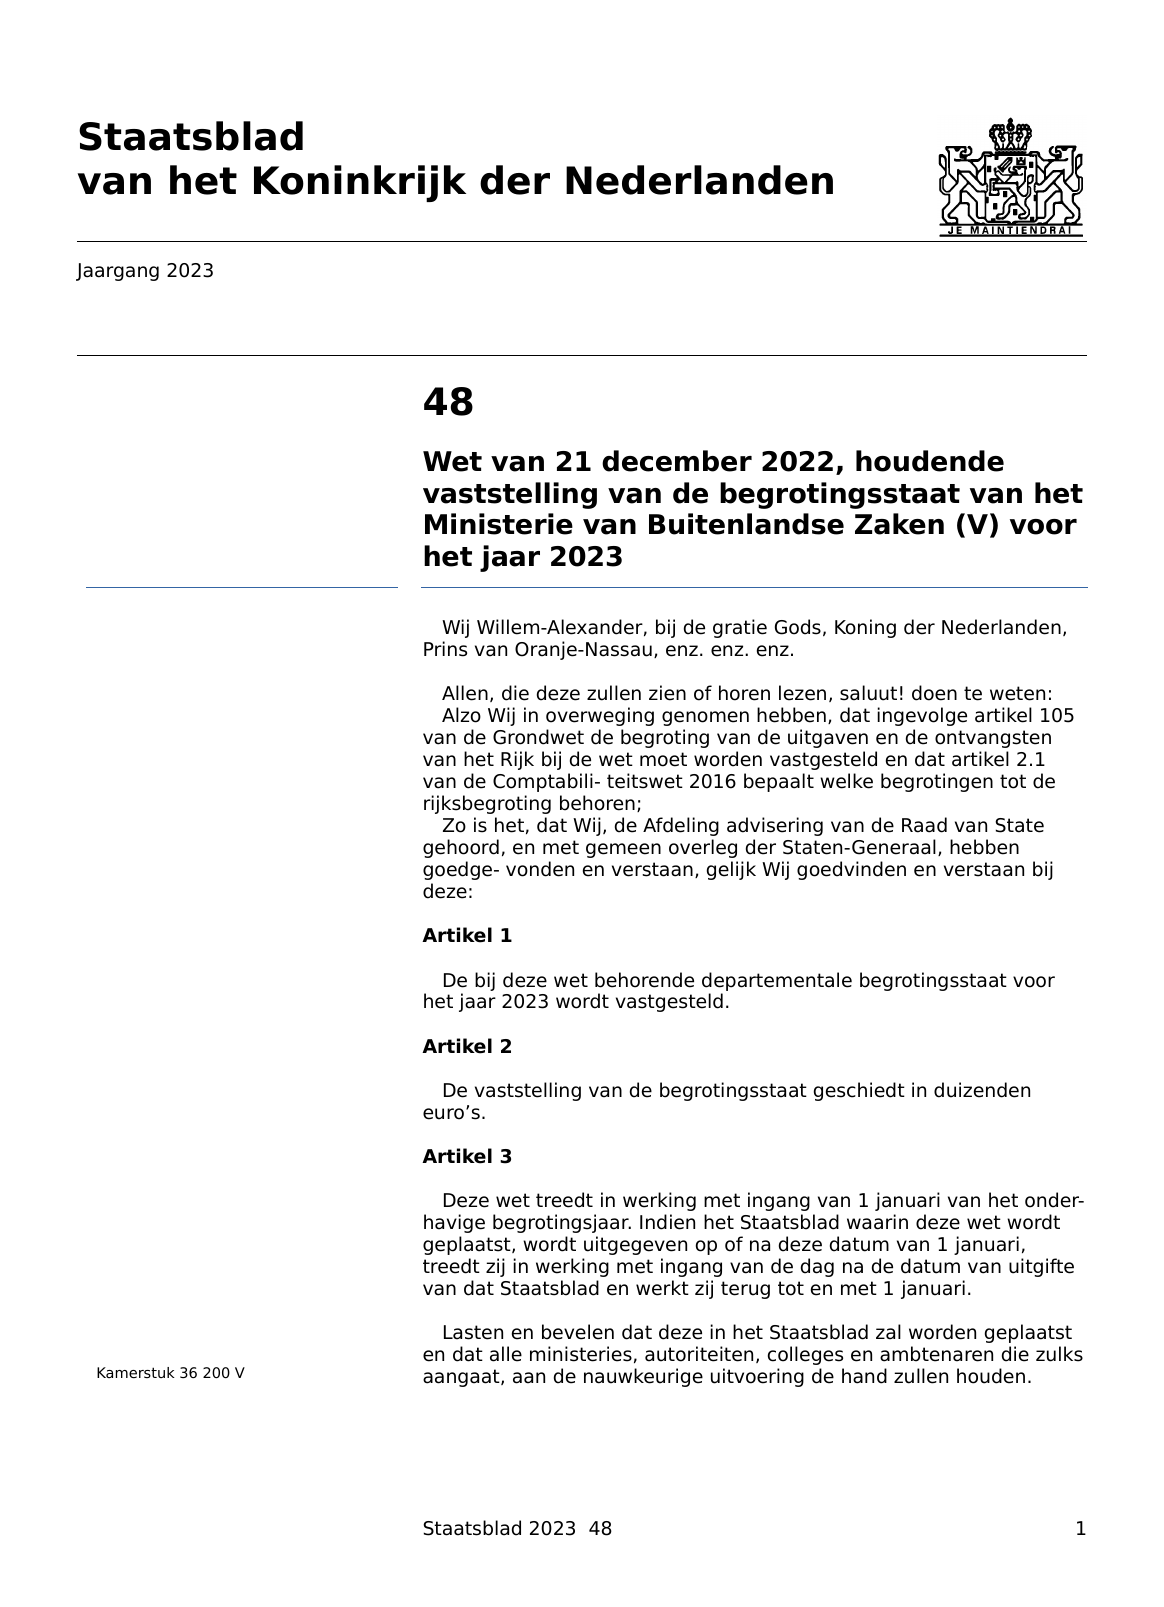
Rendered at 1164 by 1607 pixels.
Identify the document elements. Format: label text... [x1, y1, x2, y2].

subtitle Artikel 2 [422, 1036, 1087, 1058]
table_header Staatsblad van het Koninkrijk der Nederlanden [77, 100, 886, 241]
text Kamerstuk 36 200 V [77, 1365, 396, 1382]
text Wij Willem-Alexander, bij de gratie Gods, Koning der Nederlanden, Prins van Oranje-Nassau, enz. enz. enz. [422, 617, 1087, 661]
text Allen, die deze zullen zien of horen lezen, saluut! doen te weten: [422, 683, 1087, 705]
text Wet van 21 december 2022, houdende vaststelling van de begrotingsstaat van het Ministerie van Buitenlandse Zaken (V) voor het jaar 2023 [422, 447, 1087, 573]
text Zo is het, dat Wij, de Afdeling advisering van de Raad van State gehoord, en met gemeen overleg der Staten-Generaal, hebben goedge- vonden en verstaan, gelijk Wij goedvinden en verstaan bij deze: [422, 815, 1087, 903]
subtitle 48 [422, 381, 1087, 424]
picture [936, 115, 1087, 240]
subtitle Artikel 3 [422, 1146, 1087, 1168]
text Lasten en bevelen dat deze in het Staatsblad zal worden geplaatst en dat alle ministeries, autoriteiten, colleges en ambtenaren die zulks aangaat, aan de nauwkeurige uitvoering de hand zullen houden. [422, 1322, 1087, 1388]
table_cell Jaargang 2023 [77, 242, 1087, 355]
text De bij deze wet behorende departementale begrotingsstaat voor het jaar 2023 wordt vastgesteld. [422, 969, 1087, 1013]
text De vaststelling van de begrotingsstaat geschiedt in duizenden euro’s. [422, 1080, 1087, 1124]
text Deze wet treedt in werking met ingang van 1 januari van het onder- havige begrotingsjaar. Indien het Staatsblad waarin deze wet wordt geplaatst, wordt uitgegeven op of na deze datum van 1 januari, treedt zij in werking met ingang van de dag na de datum van uitgifte van dat Staatsblad en werkt zij terug tot en met 1 januari. [422, 1190, 1087, 1300]
table_header [886, 100, 1087, 241]
subtitle Artikel 1 [422, 925, 1087, 947]
text Alzo Wij in overweging genomen hebben, dat ingevolge artikel 105 van de Grondwet de begroting van de uitgaven en de ontvangsten van het Rijk bij de wet moet worden vastgesteld en dat artikel 2.1 van de Comptabili- teitswet 2016 bepaalt welke begrotingen tot de rijksbegroting behoren; [422, 705, 1087, 815]
